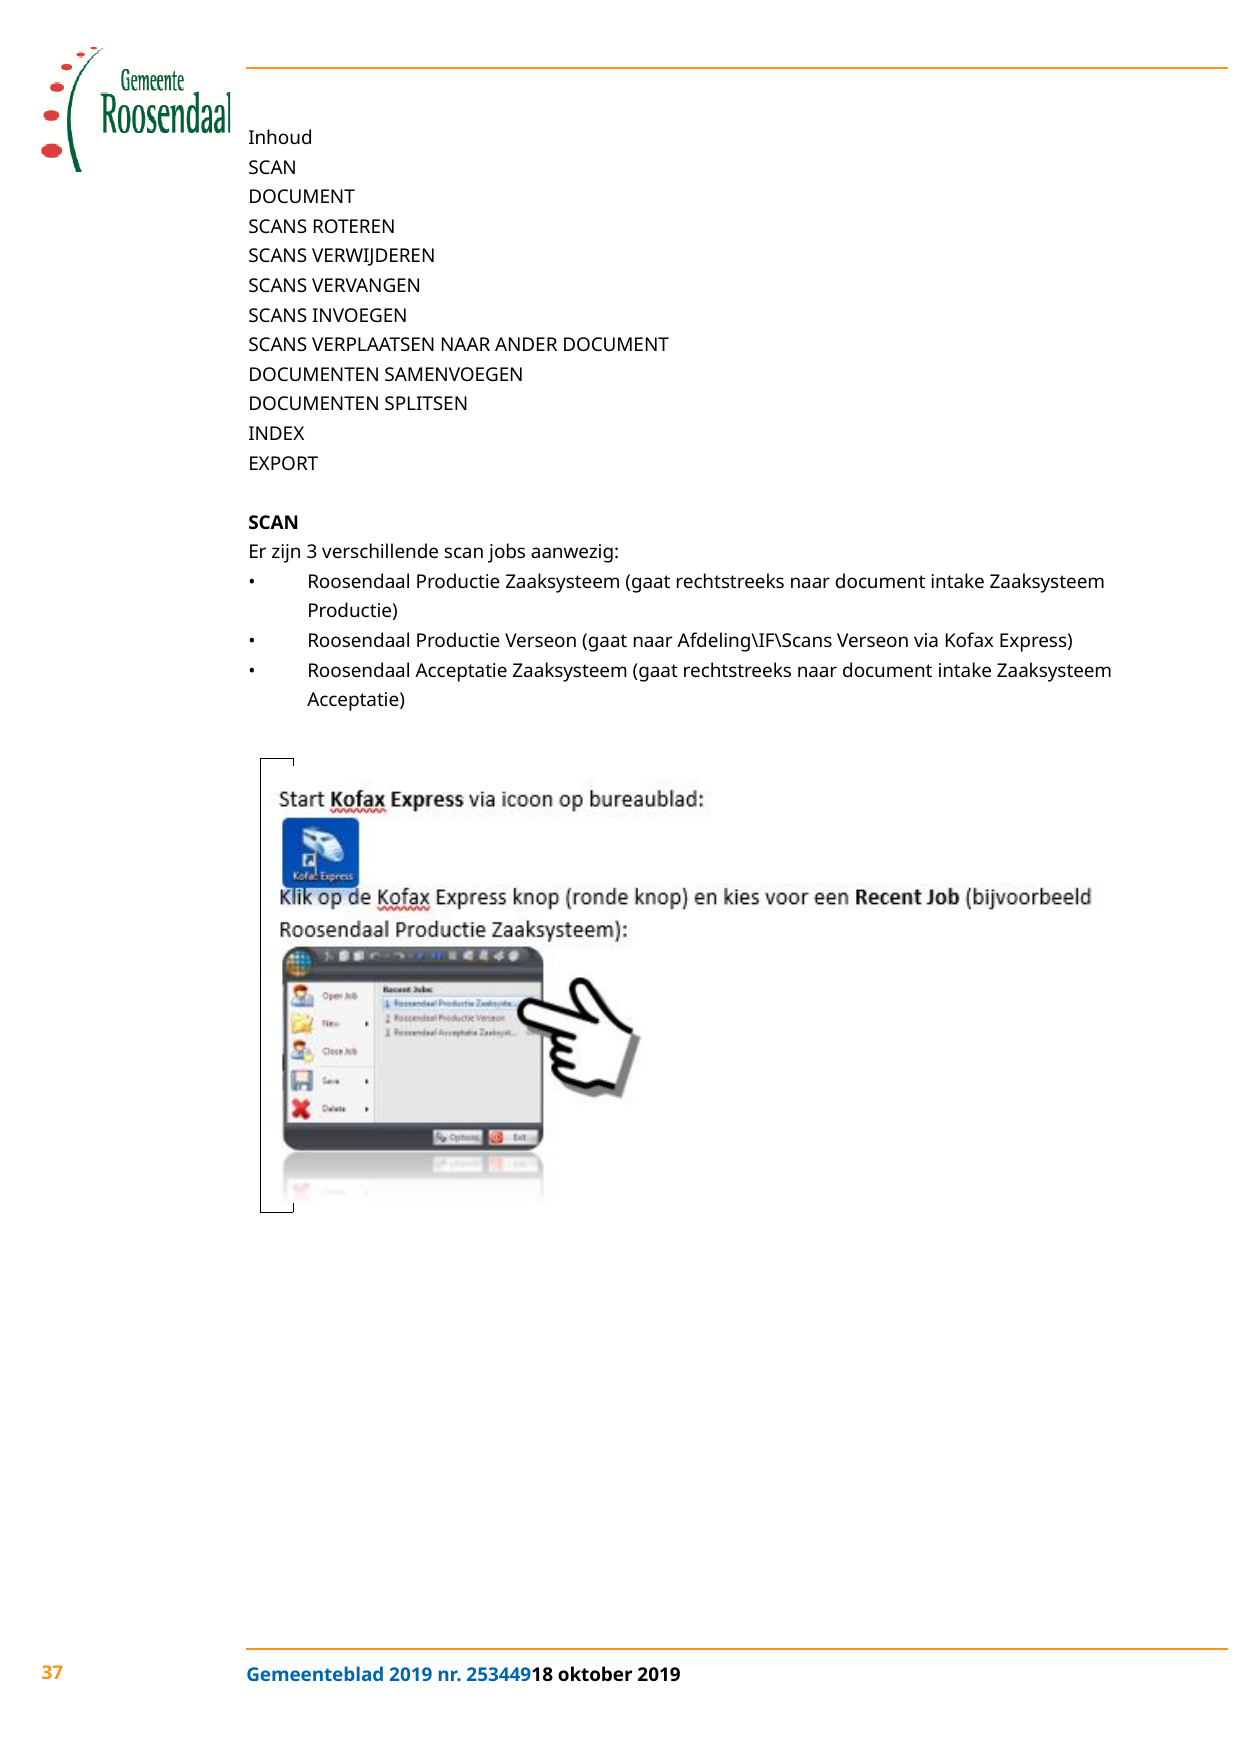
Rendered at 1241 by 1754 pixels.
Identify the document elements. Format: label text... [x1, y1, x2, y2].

picture [41, 47, 231, 172]
text EXPORT [248, 450, 1152, 476]
text SCAN [248, 154, 1152, 180]
text DOCUMENTEN SPLITSEN [248, 391, 1152, 416]
text DOCUMENT [248, 183, 1152, 209]
text SCANS ROTEREN [248, 213, 1152, 239]
list Roosendaal Productie Verseon (gaat naar Afdeling\IF\Scans Verseon via Kofax Express) [248, 627, 1152, 653]
text SCANS INVOEGEN [248, 302, 1152, 328]
list Roosendaal Acceptatie Zaaksysteem (gaat rechtstreeks naar document intake Zaaksysteem Acceptatie) [248, 657, 1152, 712]
text SCANS VERWIJDEREN [248, 243, 1152, 268]
list Roosendaal Productie Zaaksysteem (gaat rechtstreeks naar document intake Zaaksysteem Productie) [248, 568, 1152, 623]
text INDEX [248, 420, 1152, 446]
text SCANS VERVANGEN [248, 272, 1152, 298]
text Er zijn 3 verschillende scan jobs aanwezig: [248, 538, 1152, 564]
text Inhoud [248, 124, 1152, 150]
text SCANS VERPLAATSEN NAAR ANDER DOCUMENT [248, 331, 1152, 357]
text DOCUMENTEN SAMENVOEGEN [248, 361, 1152, 387]
picture [268, 766, 1173, 1203]
text SCAN [248, 509, 1152, 535]
